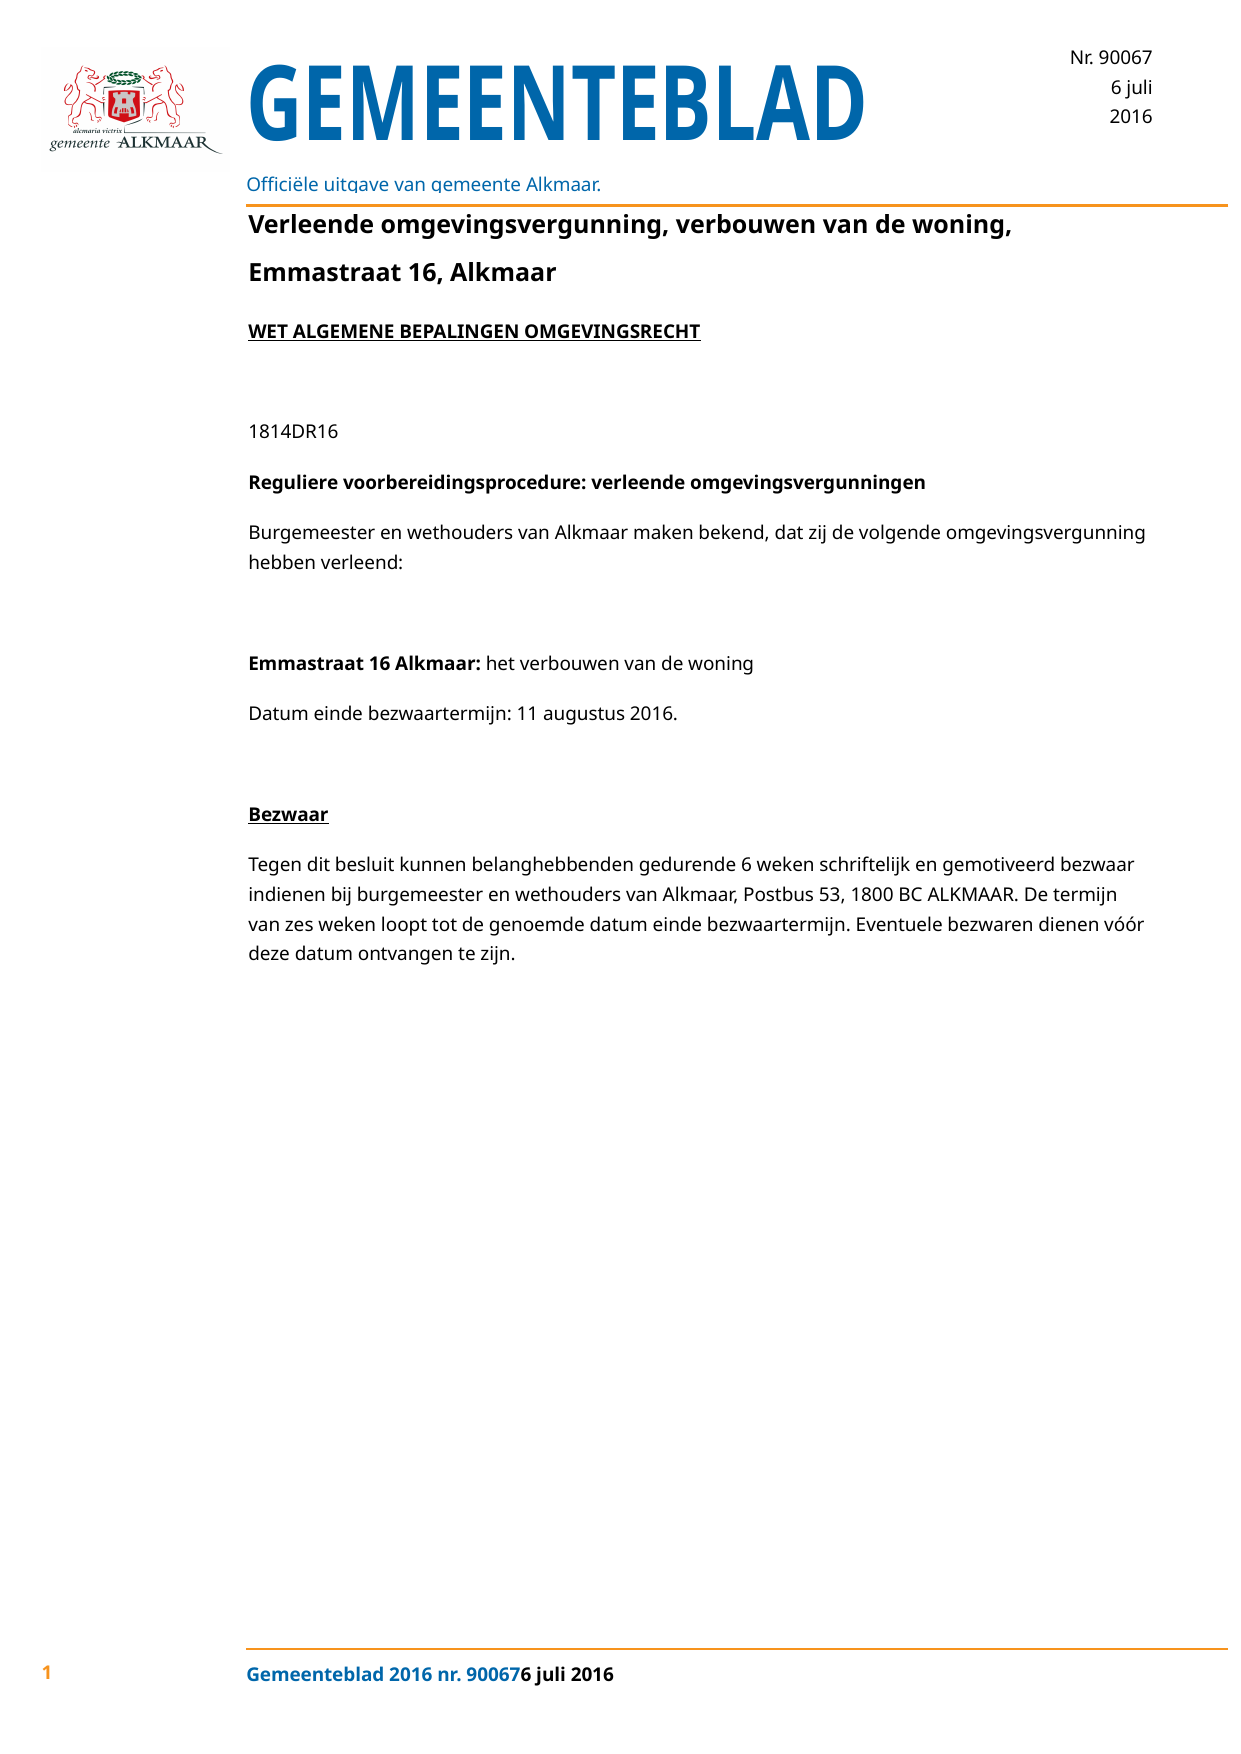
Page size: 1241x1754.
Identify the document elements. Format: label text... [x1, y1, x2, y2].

text 1814DR16 [248, 419, 1152, 444]
text WET ALGEMENE BEPALINGEN OMGEVINGSRECHT [248, 318, 1152, 344]
text Tegen dit besluit kunnen belanghebbenden gedurende 6 weken schriftelijk en gemotiveerd bezwaar indienen bij burgemeester en wethouders van Alkmaar, Postbus 53, 1800 BC ALKMAAR. De termijn van zes weken loopt tot de genoemde datum einde bezwaartermijn. Eventuele bezwaren dienen vóór deze datum ontvangen te zijn. [248, 852, 1152, 966]
text Bezwaar [248, 801, 1152, 827]
text Emmastraat 16 Alkmaar: het verbouwen van de woning [248, 650, 1152, 676]
text Datum einde bezwaartermijn: 11 augustus 2016. [248, 700, 1152, 726]
text Verleende omgevingsvergunning, verbouwen van de woning, Emmastraat 16, Alkmaar [248, 207, 1152, 288]
text Burgemeester en wethouders van Alkmaar maken bekend, dat zij de volgende omgevingsvergunning hebben verleend: [248, 519, 1152, 575]
text Reguliere voorbereidingsprocedure: verleende omgevingsvergunningen [248, 469, 1152, 495]
picture [41, 47, 231, 172]
